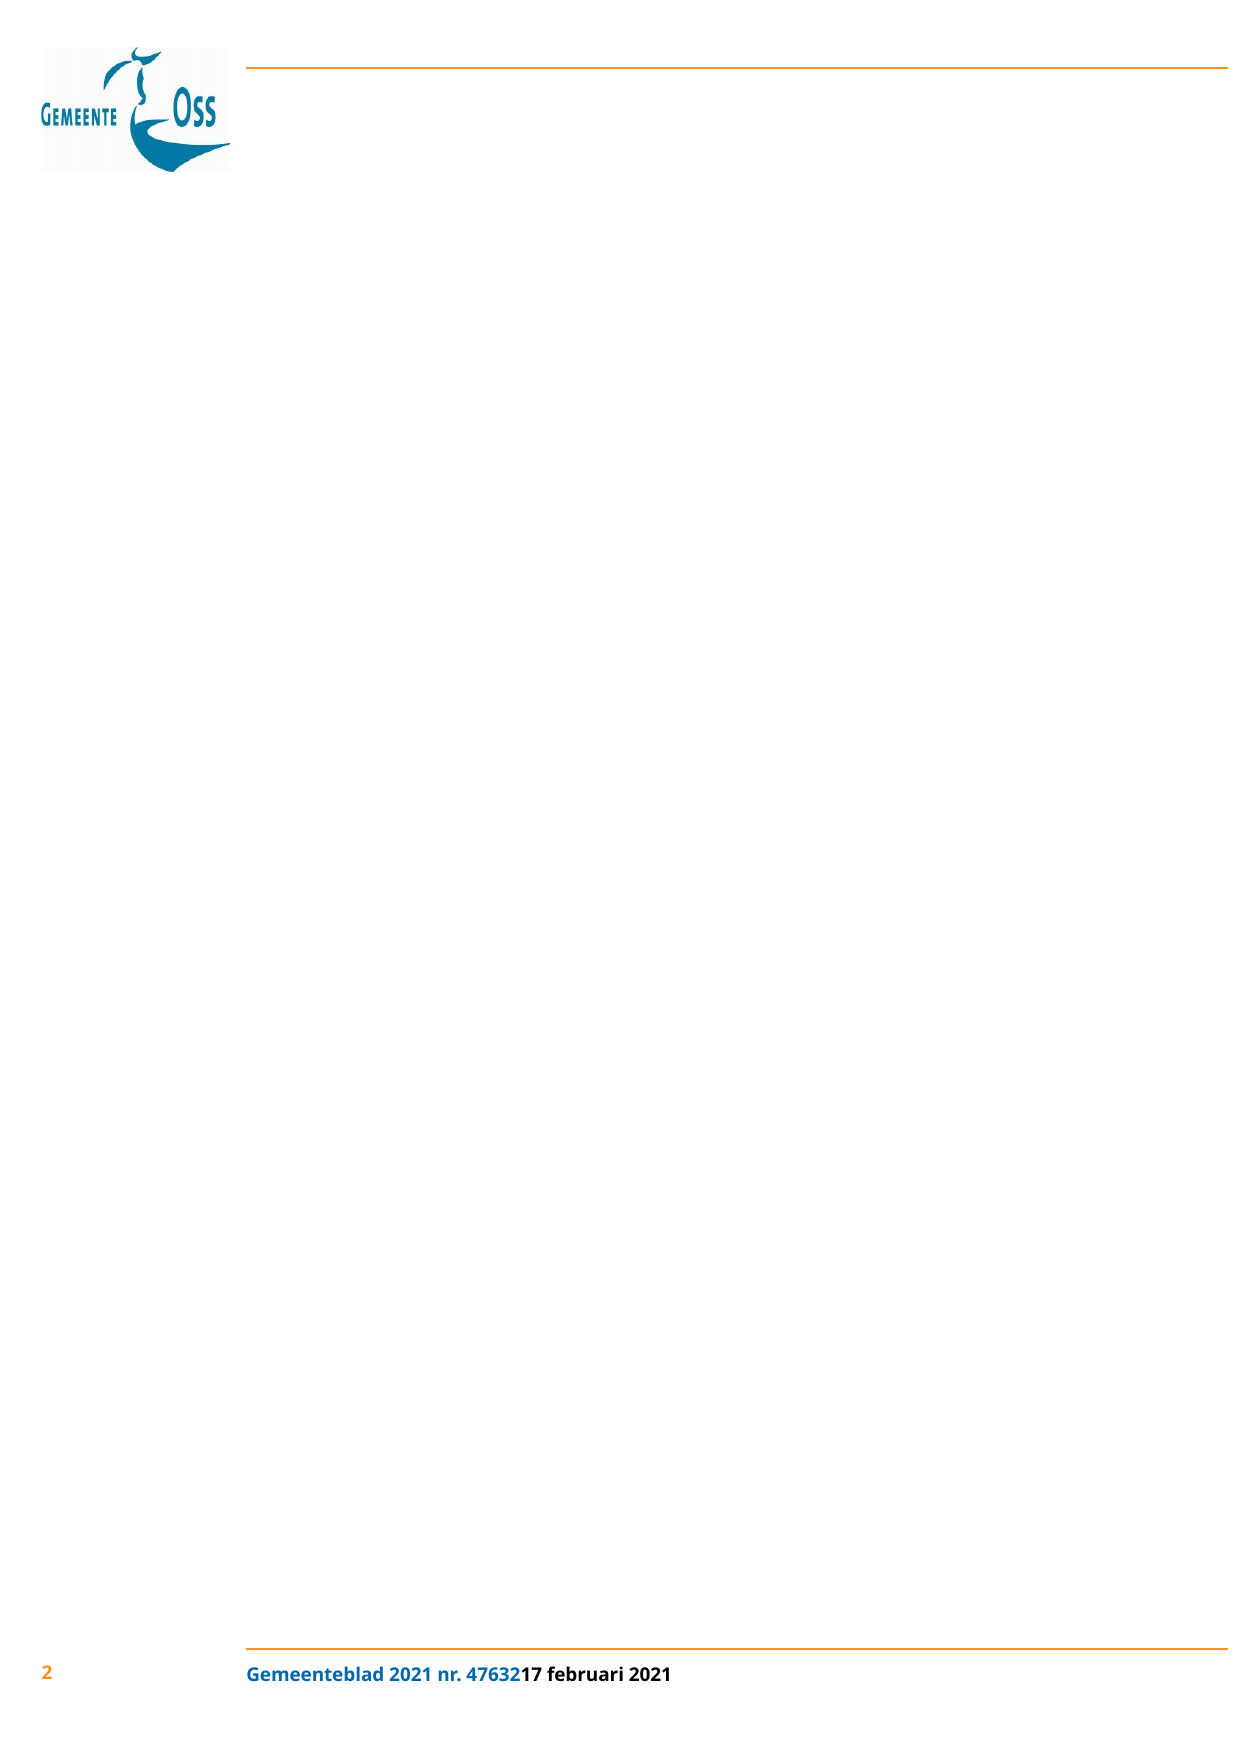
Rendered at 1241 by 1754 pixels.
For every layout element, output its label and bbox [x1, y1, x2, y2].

picture [41, 47, 231, 172]
